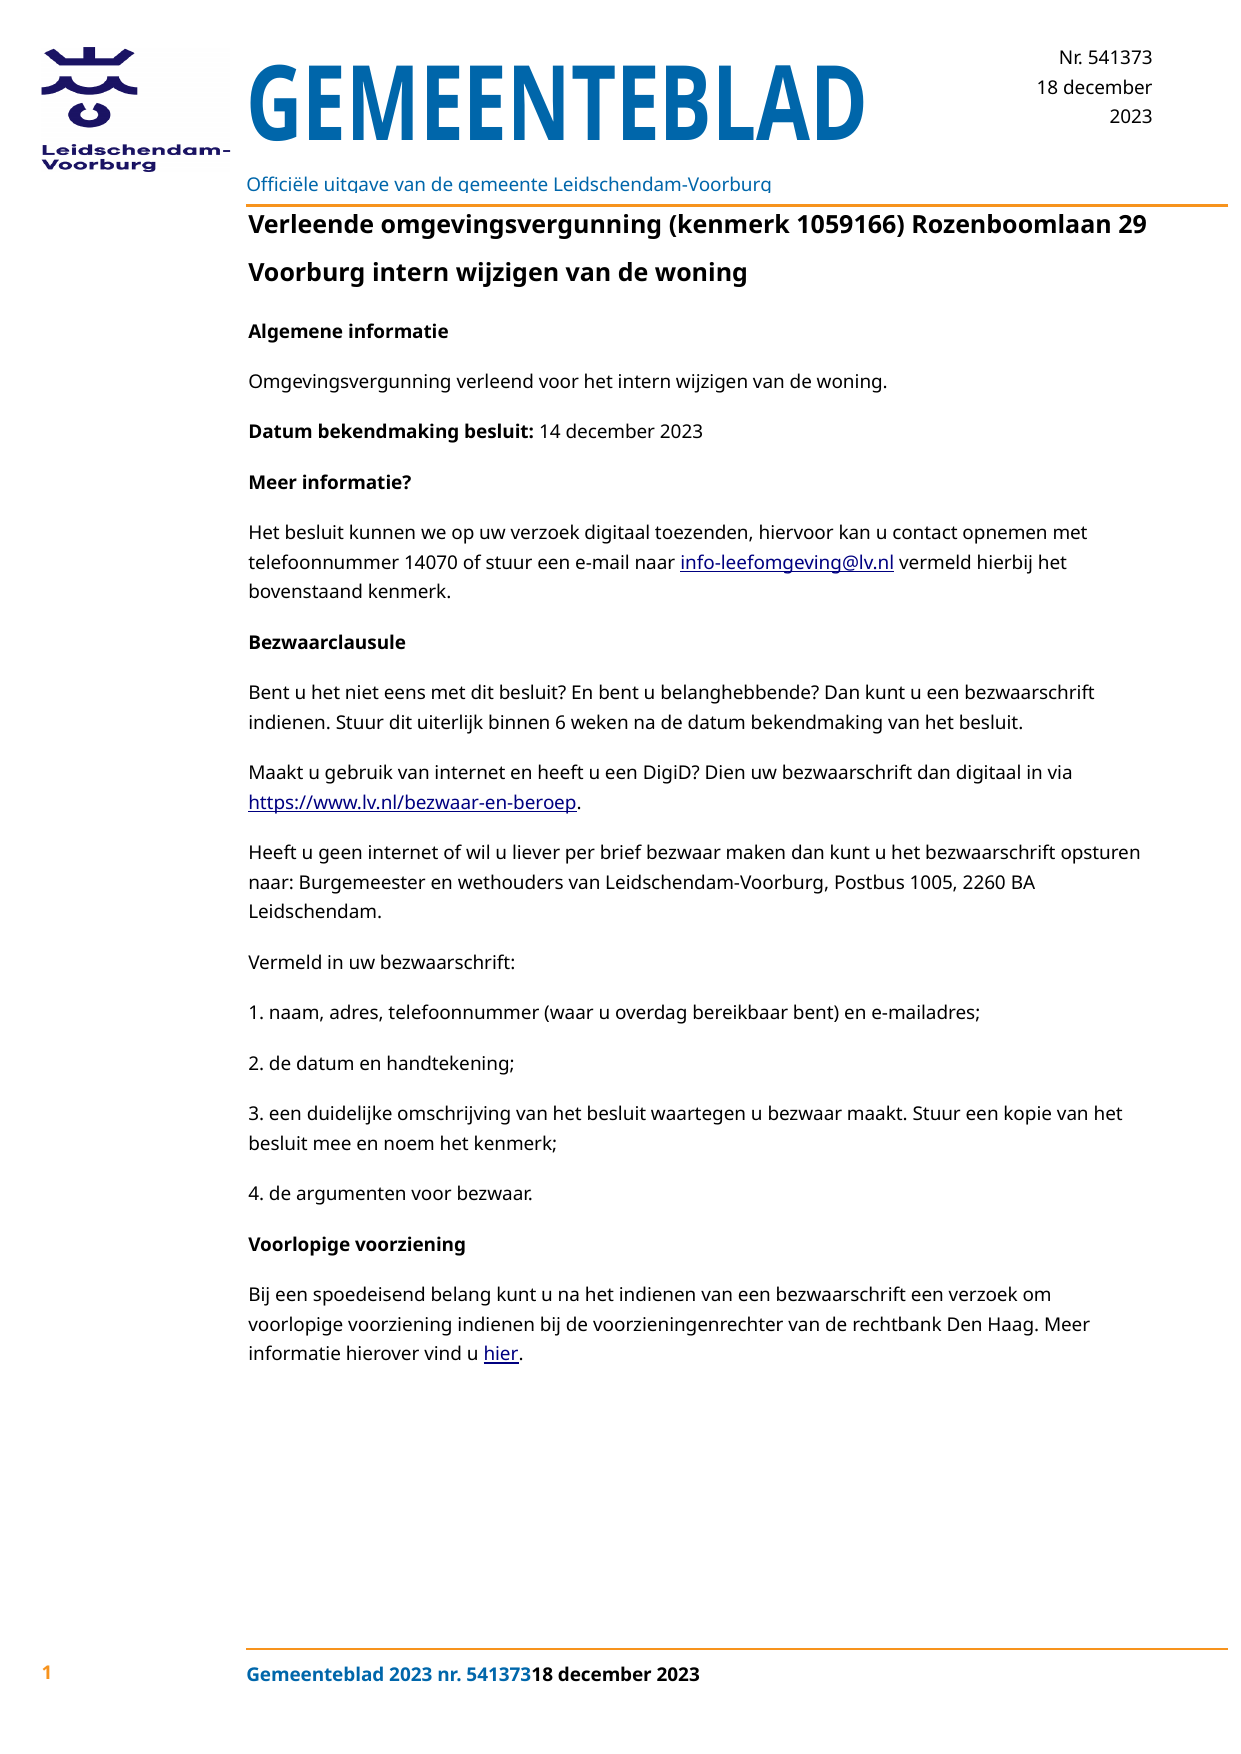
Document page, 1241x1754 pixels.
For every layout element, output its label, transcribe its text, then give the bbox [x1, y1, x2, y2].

text Vermeld in uw bezwaarschrift: [248, 949, 1152, 975]
text Meer informatie? [248, 469, 1152, 495]
text Heeft u geen internet of wil u liever per brief bezwaar maken dan kunt u het bezwaarschrift opsturen naar: Burgemeester en wethouders van Leidschendam-Voorburg, Postbus 1005, 2260 BA Leidschendam. [248, 839, 1152, 924]
text Maakt u gebruik van internet en heeft u een DigiD? Dien uw bezwaarschrift dan digitaal in via https://www.lv.nl/bezwaar-en-beroep. [248, 759, 1152, 815]
text Het besluit kunnen we op uw verzoek digitaal toezenden, hiervoor kan u contact opnemen met telefoonnummer 14070 of stuur een e-mail naar info-leefomgeving@lv.nl vermeld hierbij het bovenstaand kenmerk. [248, 519, 1152, 604]
text Voorlopige voorziening [248, 1231, 1152, 1257]
text Verleende omgevingsvergunning (kenmerk 1059166) Rozenboomlaan 29 Voorburg intern wijzigen van de woning [248, 207, 1152, 288]
text Bent u het niet eens met dit besluit? En bent u belanghebbende? Dan kunt u een bezwaarschrift indienen. Stuur dit uiterlijk binnen 6 weken na de datum bekendmaking van het besluit. [248, 679, 1152, 735]
text Bij een spoedeisend belang kunt u na het indienen van een bezwaarschrift een verzoek om voorlopige voorziening indienen bij de voorzieningenrechter van de rechtbank Den Haag. Meer informatie hierover vind u hier. [248, 1281, 1152, 1366]
text 2. de datum en handtekening; [248, 1050, 1152, 1076]
text Datum bekendmaking besluit: 14 december 2023 [248, 419, 1152, 444]
text Bezwaarclausule [248, 629, 1152, 655]
picture [41, 47, 231, 172]
text 3. een duidelijke omschrijving van het besluit waartegen u bezwaar maakt. Stuur een kopie van het besluit mee en noem het kenmerk; [248, 1100, 1152, 1156]
text Algemene informatie [248, 318, 1152, 344]
text Omgevingsvergunning verleend voor het intern wijzigen van de woning. [248, 368, 1152, 394]
text 1. naam, adres, telefoonnummer (waar u overdag bereikbaar bent) en e-mailadres; [248, 999, 1152, 1025]
text 4. de argumenten voor bezwaar. [248, 1180, 1152, 1206]
